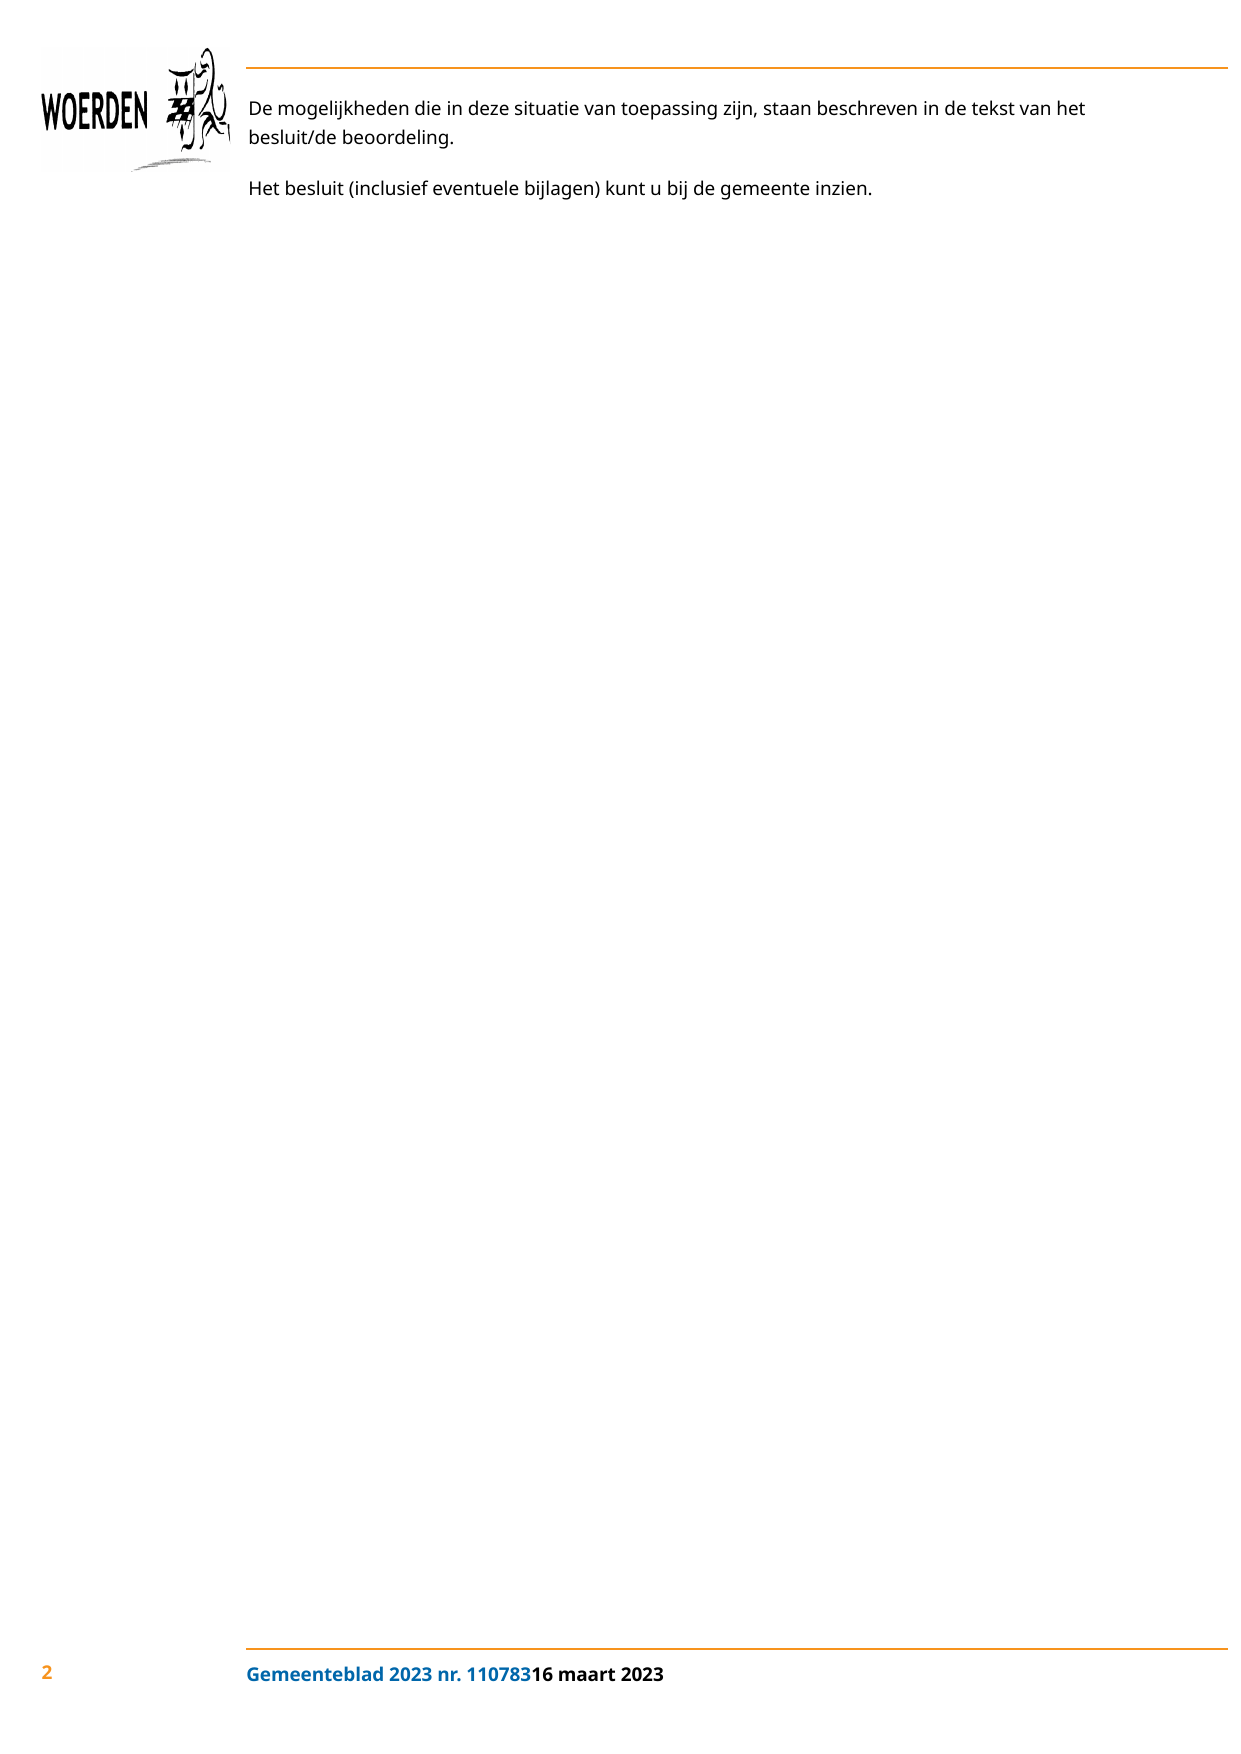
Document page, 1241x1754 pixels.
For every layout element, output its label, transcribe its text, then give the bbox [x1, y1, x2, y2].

text De mogelijkheden die in deze situatie van toepassing zijn, staan beschreven in de tekst van het besluit/de beoordeling. [248, 95, 1152, 150]
picture [41, 47, 231, 172]
text Het besluit (inclusief eventuele bijlagen) kunt u bij de gemeente inzien. [248, 175, 1152, 201]
